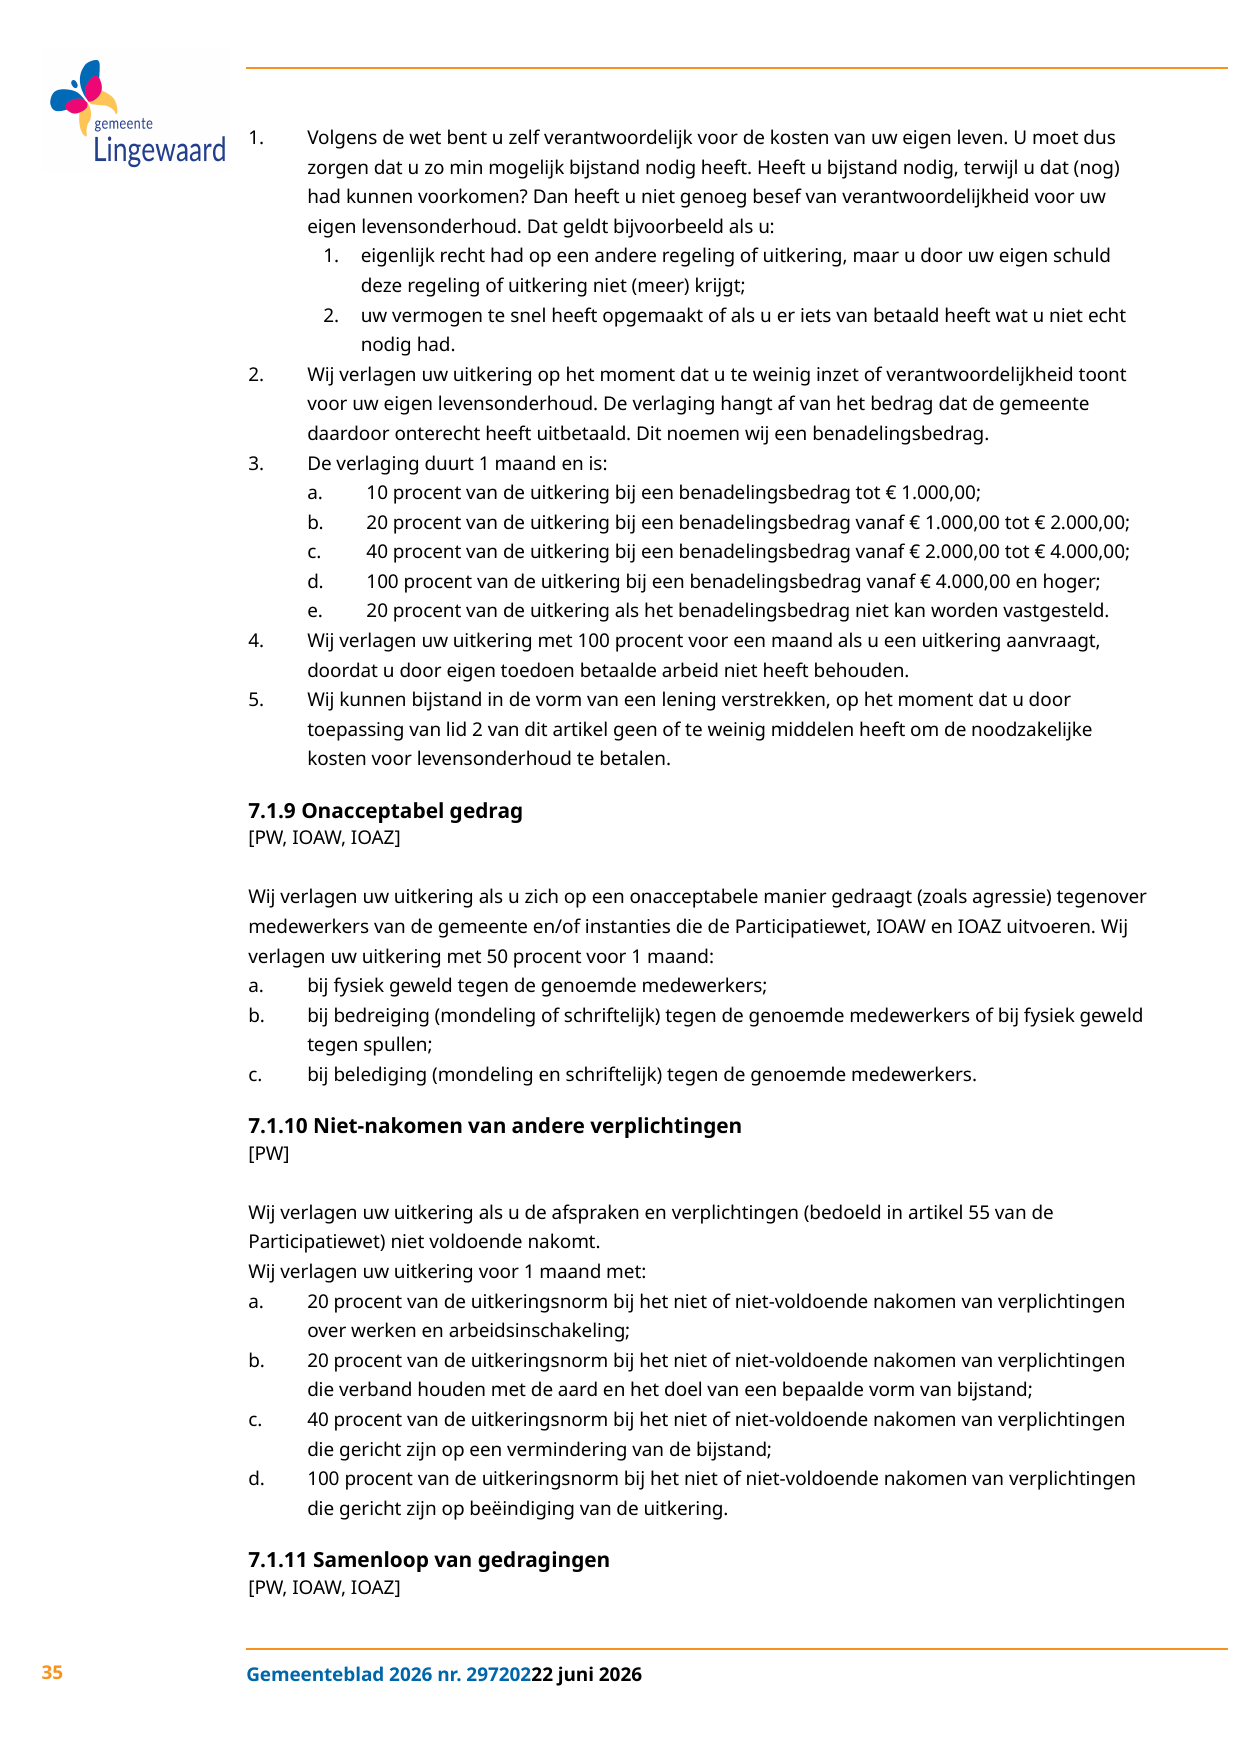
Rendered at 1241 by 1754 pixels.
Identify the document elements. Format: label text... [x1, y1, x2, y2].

text Wij verlagen uw uitkering voor 1 maand met: [248, 1258, 1152, 1284]
list 20 procent van de uitkering bij een benadelingsbedrag vanaf € 1.000,00 tot € 2.000,00; [307, 509, 1152, 535]
list bij fysiek geweld tegen de genoemde medewerkers; [248, 972, 1152, 998]
list Wij verlagen uw uitkering op het moment dat u te weinig inzet of verantwoordelijkheid toont voor uw eigen levensonderhoud. De verlaging hangt af van het bedrag dat de gemeente daardoor onterecht heeft uitbetaald. Dit noemen wij een benadelingsbedrag. [248, 361, 1152, 446]
list 20 procent van de uitkeringsnorm bij het niet of niet-voldoende nakomen van verplichtingen over werken en arbeidsinschakeling; [248, 1288, 1152, 1343]
list 40 procent van de uitkering bij een benadelingsbedrag vanaf € 2.000,00 tot € 4.000,00; [307, 538, 1152, 564]
list bij belediging (mondeling en schriftelijk) tegen de genoemde medewerkers. [248, 1061, 1152, 1087]
list Wij verlagen uw uitkering met 100 procent voor een maand als u een uitkering aanvraagt, doordat u door eigen toedoen betaalde arbeid niet heeft behouden. [248, 627, 1152, 683]
text [PW, IOAW, IOAZ] [248, 1574, 1152, 1599]
text 7.1.10 Niet-nakomen van andere verplichtingen [248, 1112, 1152, 1140]
list 10 procent van de uitkering bij een benadelingsbedrag tot € 1.000,00; [307, 479, 1152, 505]
list Wij kunnen bijstand in de vorm van een lening verstrekken, op het moment dat u door toepassing van lid 2 van dit artikel geen of te weinig middelen heeft om de noodzakelijke kosten voor levensonderhoud te betalen. [248, 686, 1152, 771]
text [PW] [248, 1140, 1152, 1166]
list 100 procent van de uitkeringsnorm bij het niet of niet-voldoende nakomen van verplichtingen die gericht zijn op beëindiging van de uitkering. [248, 1465, 1152, 1521]
list 20 procent van de uitkering als het benadelingsbedrag niet kan worden vastgesteld. [307, 598, 1152, 623]
text Wij verlagen uw uitkering als u de afspraken en verplichtingen (bedoeld in artikel 55 van de Participatiewet) niet voldoende nakomt. [248, 1199, 1152, 1254]
text [PW, IOAW, IOAZ] [248, 824, 1152, 850]
list bij bedreiging (mondeling of schriftelijk) tegen de genoemde medewerkers of bij fysiek geweld tegen spullen; [248, 1002, 1152, 1057]
list uw vermogen te snel heeft opgemaakt of als u er iets van betaald heeft wat u niet echt nodig had. [323, 302, 1152, 357]
list 20 procent van de uitkeringsnorm bij het niet of niet-voldoende nakomen van verplichtingen die verband houden met de aard en het doel van een bepaalde vorm van bijstand; [248, 1347, 1152, 1402]
text Wij verlagen uw uitkering als u zich op een onacceptabele manier gedraagt (zoals agressie) tegenover medewerkers van de gemeente en/of instanties die de Participatiewet, IOAW en IOAZ uitvoeren. Wij verlagen uw uitkering met 50 procent voor 1 maand: [248, 884, 1152, 968]
list eigenlijk recht had op een andere regeling of uitkering, maar u door uw eigen schuld deze regeling of uitkering niet (meer) krijgt; [323, 243, 1152, 298]
text 7.1.11 Samenloop van gedragingen [248, 1545, 1152, 1574]
list 40 procent van de uitkeringsnorm bij het niet of niet-voldoende nakomen van verplichtingen die gericht zijn op een vermindering van de bijstand; [248, 1406, 1152, 1462]
list Volgens de wet bent u zelf verantwoordelijk voor de kosten van uw eigen leven. U moet dus zorgen dat u zo min mogelijk bijstand nodig heeft. Heeft u bijstand nodig, terwijl u dat (nog) had kunnen voorkomen? Dan heeft u niet genoeg besef van verantwoordelijkheid voor uw eigen levensonderhoud. Dat geldt bijvoorbeeld als u: [248, 124, 1152, 239]
list De verlaging duurt 1 maand en is: [248, 450, 1152, 476]
picture [41, 47, 231, 172]
text 7.1.9 Onacceptabel gedrag [248, 796, 1152, 824]
list 100 procent van de uitkering bij een benadelingsbedrag vanaf € 4.000,00 en hoger; [307, 568, 1152, 594]
